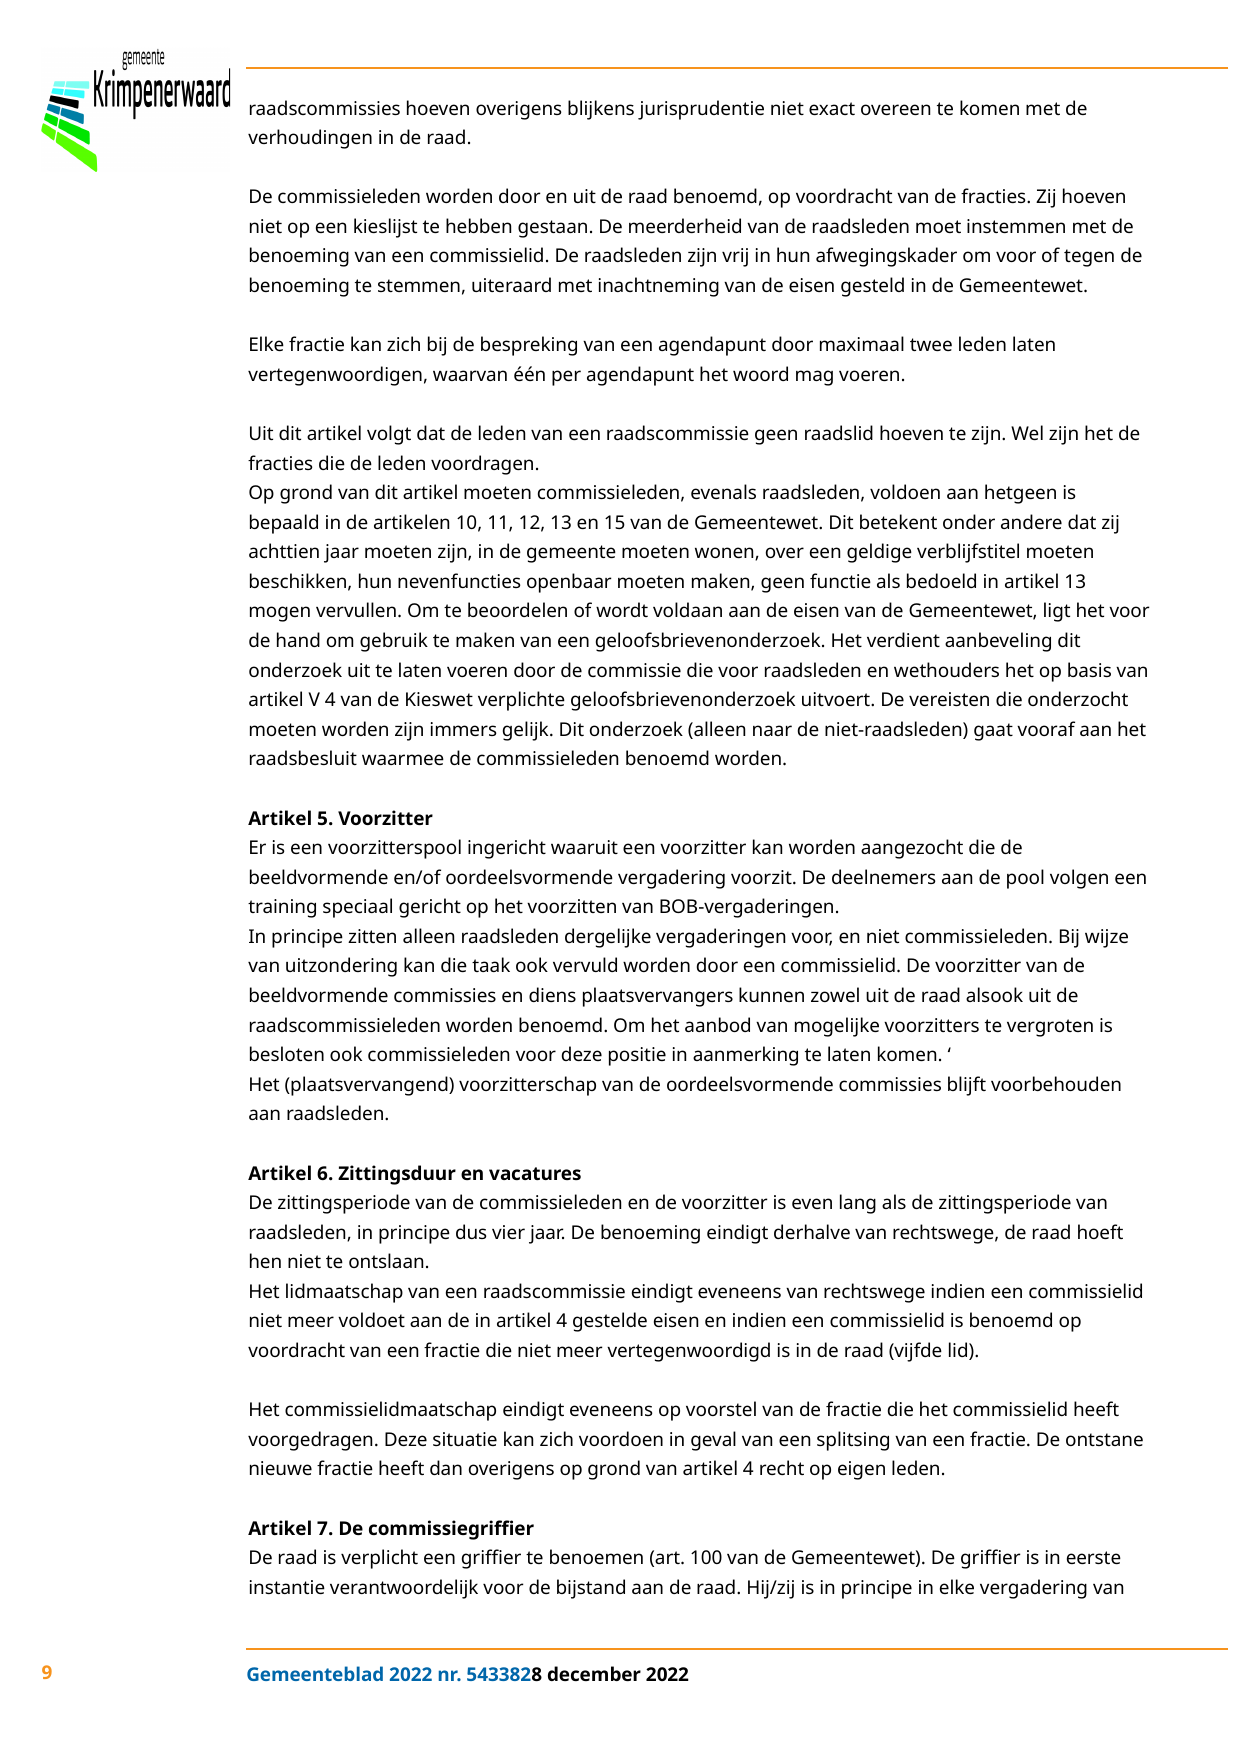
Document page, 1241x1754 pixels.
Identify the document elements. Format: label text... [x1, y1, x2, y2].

text De zittingsperiode van de commissieleden en de voorzitter is even lang als de zittingsperiode van raadsleden, in principe dus vier jaar. De benoeming eindigt derhalve van rechtswege, de raad hoeft hen niet te ontslaan. [248, 1189, 1152, 1274]
text Het lidmaatschap van een raadscommissie eindigt eveneens van rechtswege indien een commissielid niet meer voldoet aan de in artikel 4 gestelde eisen en indien een commissielid is benoemd op voordracht van een fractie die niet meer vertegenwoordigd is in de raad (vijfde lid). [248, 1278, 1152, 1363]
text Het commissielidmaatschap eindigt eveneens op voorstel van de fractie die het commissielid heeft voorgedragen. Deze situatie kan zich voordoen in geval van een splitsing van een fractie. De ontstane nieuwe fractie heeft dan overigens op grond van artikel 4 recht op eigen leden. [248, 1396, 1152, 1481]
text De raad is verplicht een griffier te benoemen (art. 100 van de Gemeentewet). De griffier is in eerste instantie verantwoordelijk voor de bijstand aan de raad. Hij/zij is in principe in elke vergadering van [248, 1544, 1152, 1600]
text In principe zitten alleen raadsleden dergelijke vergaderingen voor, en niet commissieleden. Bij wijze van uitzondering kan die taak ook vervuld worden door een commissielid. De voorzitter van de beeldvormende commissies en diens plaatsvervangers kunnen zowel uit de raad alsook uit de raadscommissieleden worden benoemd. Om het aanbod van mogelijke voorzitters te vergroten is besloten ook commissieleden voor deze positie in aanmerking te laten komen. ‘ [248, 923, 1152, 1067]
text Uit dit artikel volgt dat de leden van een raadscommissie geen raadslid hoeven te zijn. Wel zijn het de fracties die de leden voordragen. [248, 420, 1152, 476]
text Artikel 6. Zittingsduur en vacatures [248, 1160, 1152, 1186]
text Artikel 7. De commissiegriffier [248, 1515, 1152, 1541]
text Elke fractie kan zich bij de bespreking van een agendapunt door maximaal twee leden laten vertegenwoordigen, waarvan één per agendapunt het woord mag voeren. [248, 331, 1152, 387]
text De commissieleden worden door en uit de raad benoemd, op voordracht van de fracties. Zij hoeven niet op een kieslijst te hebben gestaan. De meerderheid van de raadsleden moet instemmen met de benoeming van een commissielid. De raadsleden zijn vrij in hun afwegingskader om voor of tegen de benoeming te stemmen, uiteraard met inachtneming van de eisen gesteld in de Gemeentewet. [248, 183, 1152, 298]
text Artikel 5. Voorzitter [248, 805, 1152, 831]
text Op grond van dit artikel moeten commissieleden, evenals raadsleden, voldoen aan hetgeen is bepaald in de artikelen 10, 11, 12, 13 en 15 van de Gemeentewet. Dit betekent onder andere dat zij achttien jaar moeten zijn, in de gemeente moeten wonen, over een geldige verblijfstitel moeten beschikken, hun nevenfuncties openbaar moeten maken, geen functie als bedoeld in artikel 13 mogen vervullen. Om te beoordelen of wordt voldaan aan de eisen van de Gemeentewet, ligt het voor de hand om gebruik te maken van een geloofsbrievenonderzoek. Het verdient aanbeveling dit onderzoek uit te laten voeren door de commissie die voor raadsleden en wethouders het op basis van artikel V 4 van de Kieswet verplichte geloofsbrievenonderzoek uitvoert. De vereisten die onderzocht moeten worden zijn immers gelijk. Dit onderzoek (alleen naar de niet-raadsleden) gaat vooraf aan het raadsbesluit waarmee de commissieleden benoemd worden. [248, 479, 1152, 771]
text raadscommissies hoeven overigens blijkens jurisprudentie niet exact overeen te komen met de verhoudingen in de raad. [248, 95, 1152, 150]
picture [41, 47, 231, 172]
text Er is een voorzitterspool ingericht waaruit een voorzitter kan worden aangezocht die de beeldvormende en/of oordeelsvormende vergadering voorzit. De deelnemers aan de pool volgen een training speciaal gericht op het voorzitten van BOB-vergaderingen. [248, 834, 1152, 919]
text Het (plaatsvervangend) voorzitterschap van de oordeelsvormende commissies blijft voorbehouden aan raadsleden. [248, 1071, 1152, 1126]
